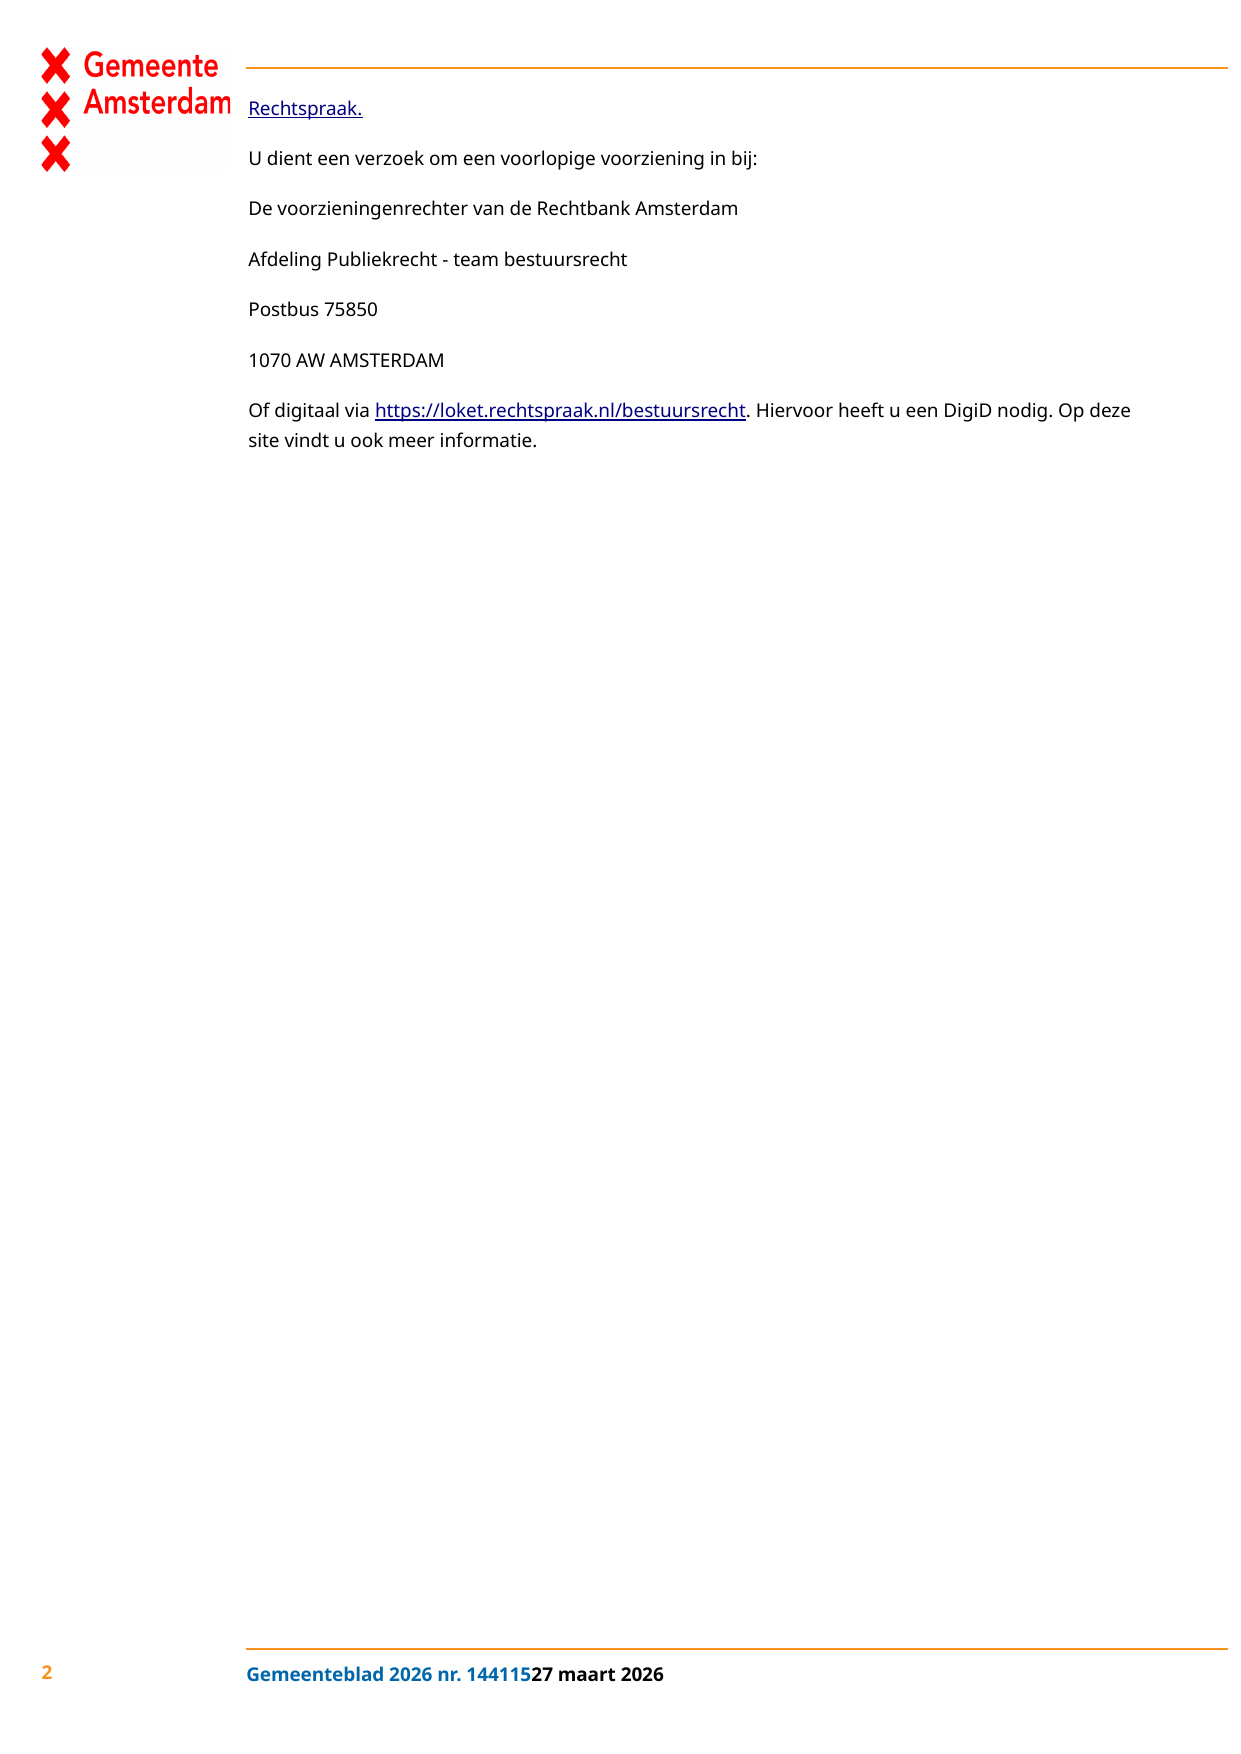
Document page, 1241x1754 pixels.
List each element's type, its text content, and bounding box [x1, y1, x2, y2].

text U dient een verzoek om een voorlopige voorziening in bij: [248, 145, 1152, 171]
text De voorzieningenrechter van de Rechtbank Amsterdam [248, 196, 1152, 221]
text Rechtspraak. [248, 95, 1152, 121]
picture [41, 47, 231, 172]
text Of digitaal via https://loket.rechtspraak.nl/bestuursrecht. Hiervoor heeft u een DigiD nodig. Op deze site vindt u ook meer informatie. [248, 397, 1152, 453]
text Postbus 75850 [248, 296, 1152, 322]
text 1070 AW AMSTERDAM [248, 347, 1152, 373]
text Afdeling Publiekrecht - team bestuursrecht [248, 246, 1152, 272]
